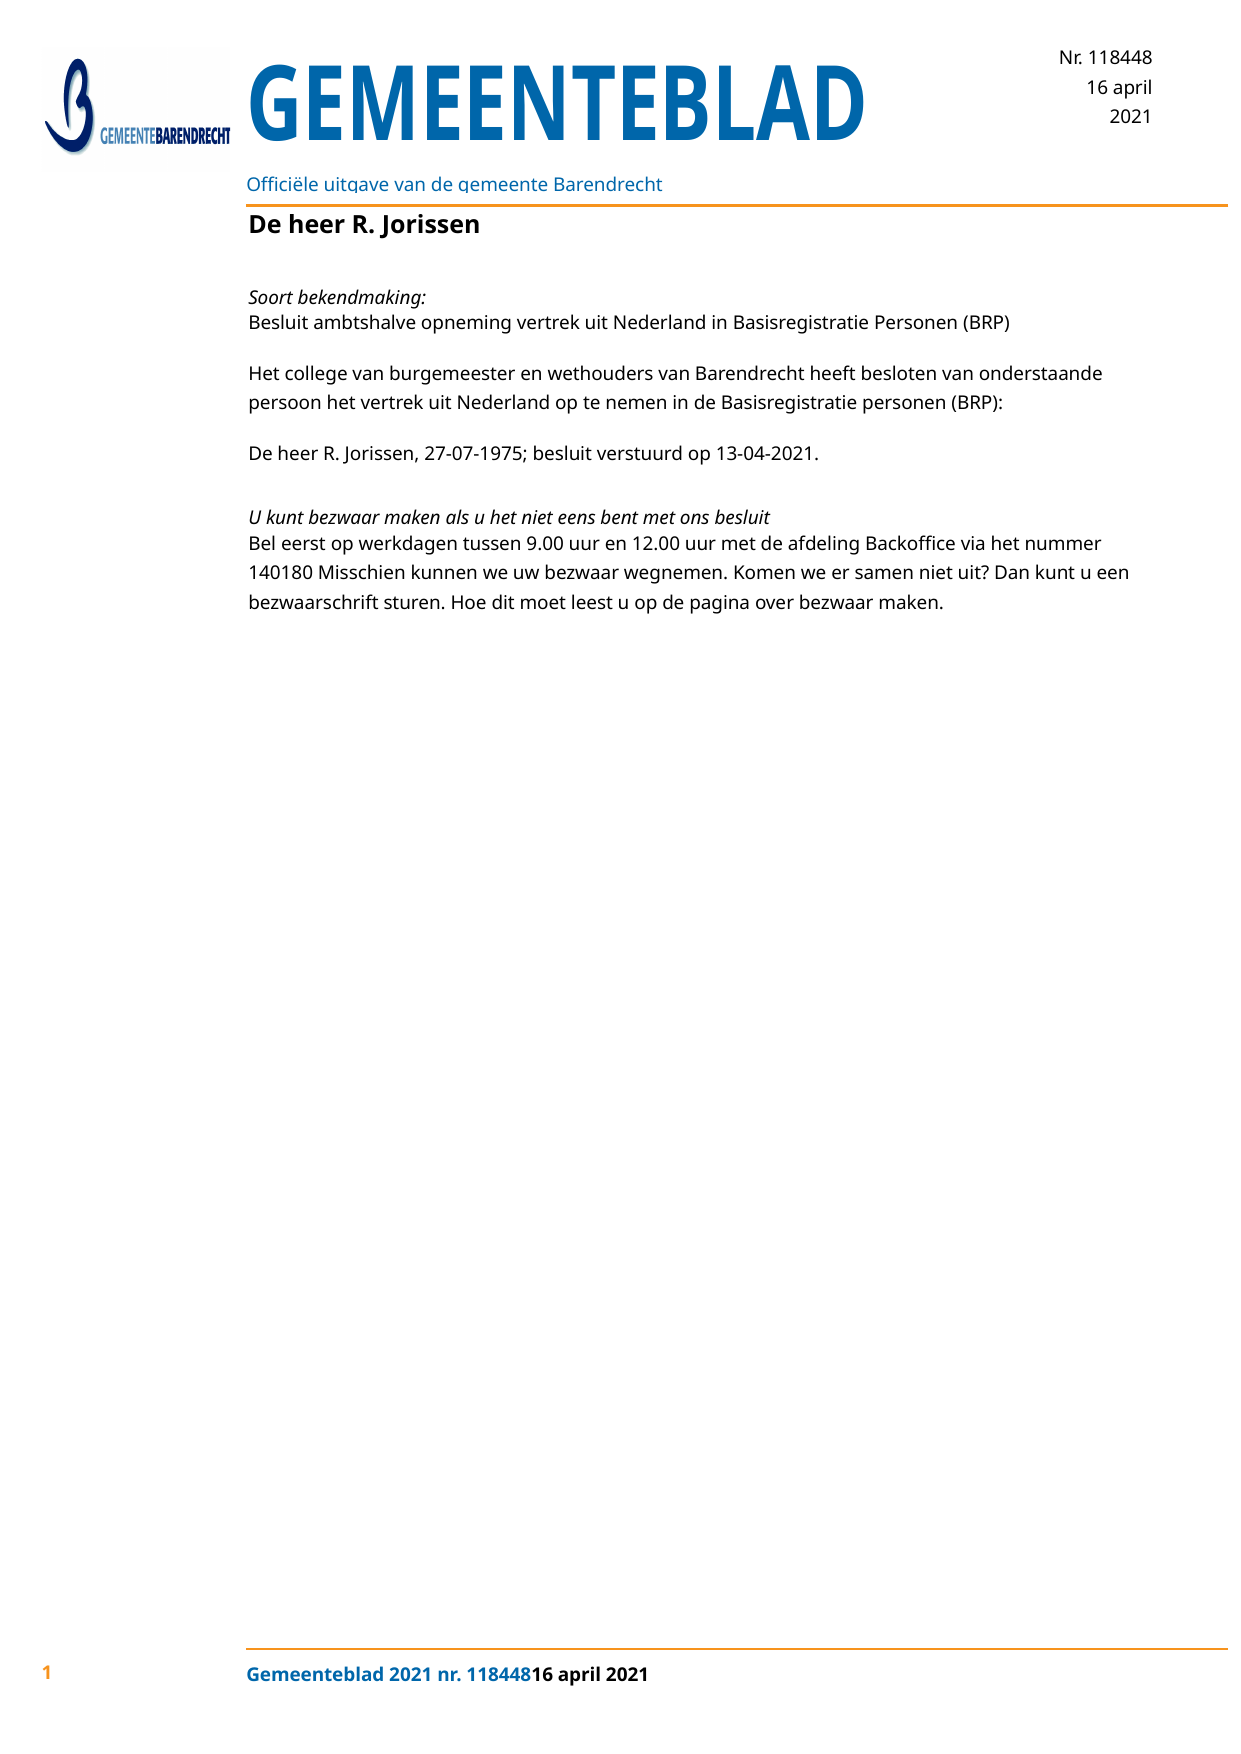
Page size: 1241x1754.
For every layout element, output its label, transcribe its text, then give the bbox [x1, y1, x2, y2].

text De heer R. Jorissen [248, 207, 1152, 241]
picture [41, 47, 231, 172]
text Bel eerst op werkdagen tussen 9.00 uur en 12.00 uur met de afdeling Backoffice via het nummer 140180 Misschien kunnen we uw bezwaar wegnemen. Komen we er samen niet uit? Dan kunt u een bezwaarschrift sturen. Hoe dit moet leest u op de pagina over bezwaar maken. [248, 530, 1152, 614]
text De heer R. Jorissen, 27-07-1975; besluit verstuurd op 13-04-2021. [248, 440, 1152, 466]
text Het college van burgemeester en wethouders van Barendrecht heeft besloten van onderstaande persoon het vertrek uit Nederland op te nemen in de Basisregistratie personen (BRP): [248, 360, 1152, 415]
text U kunt bezwaar maken als u het niet eens bent met ons besluit [248, 504, 1152, 530]
text Soort bekendmaking: [248, 284, 1152, 309]
text Besluit ambtshalve opneming vertrek uit Nederland in Basisregistratie Personen (BRP) [248, 309, 1152, 335]
